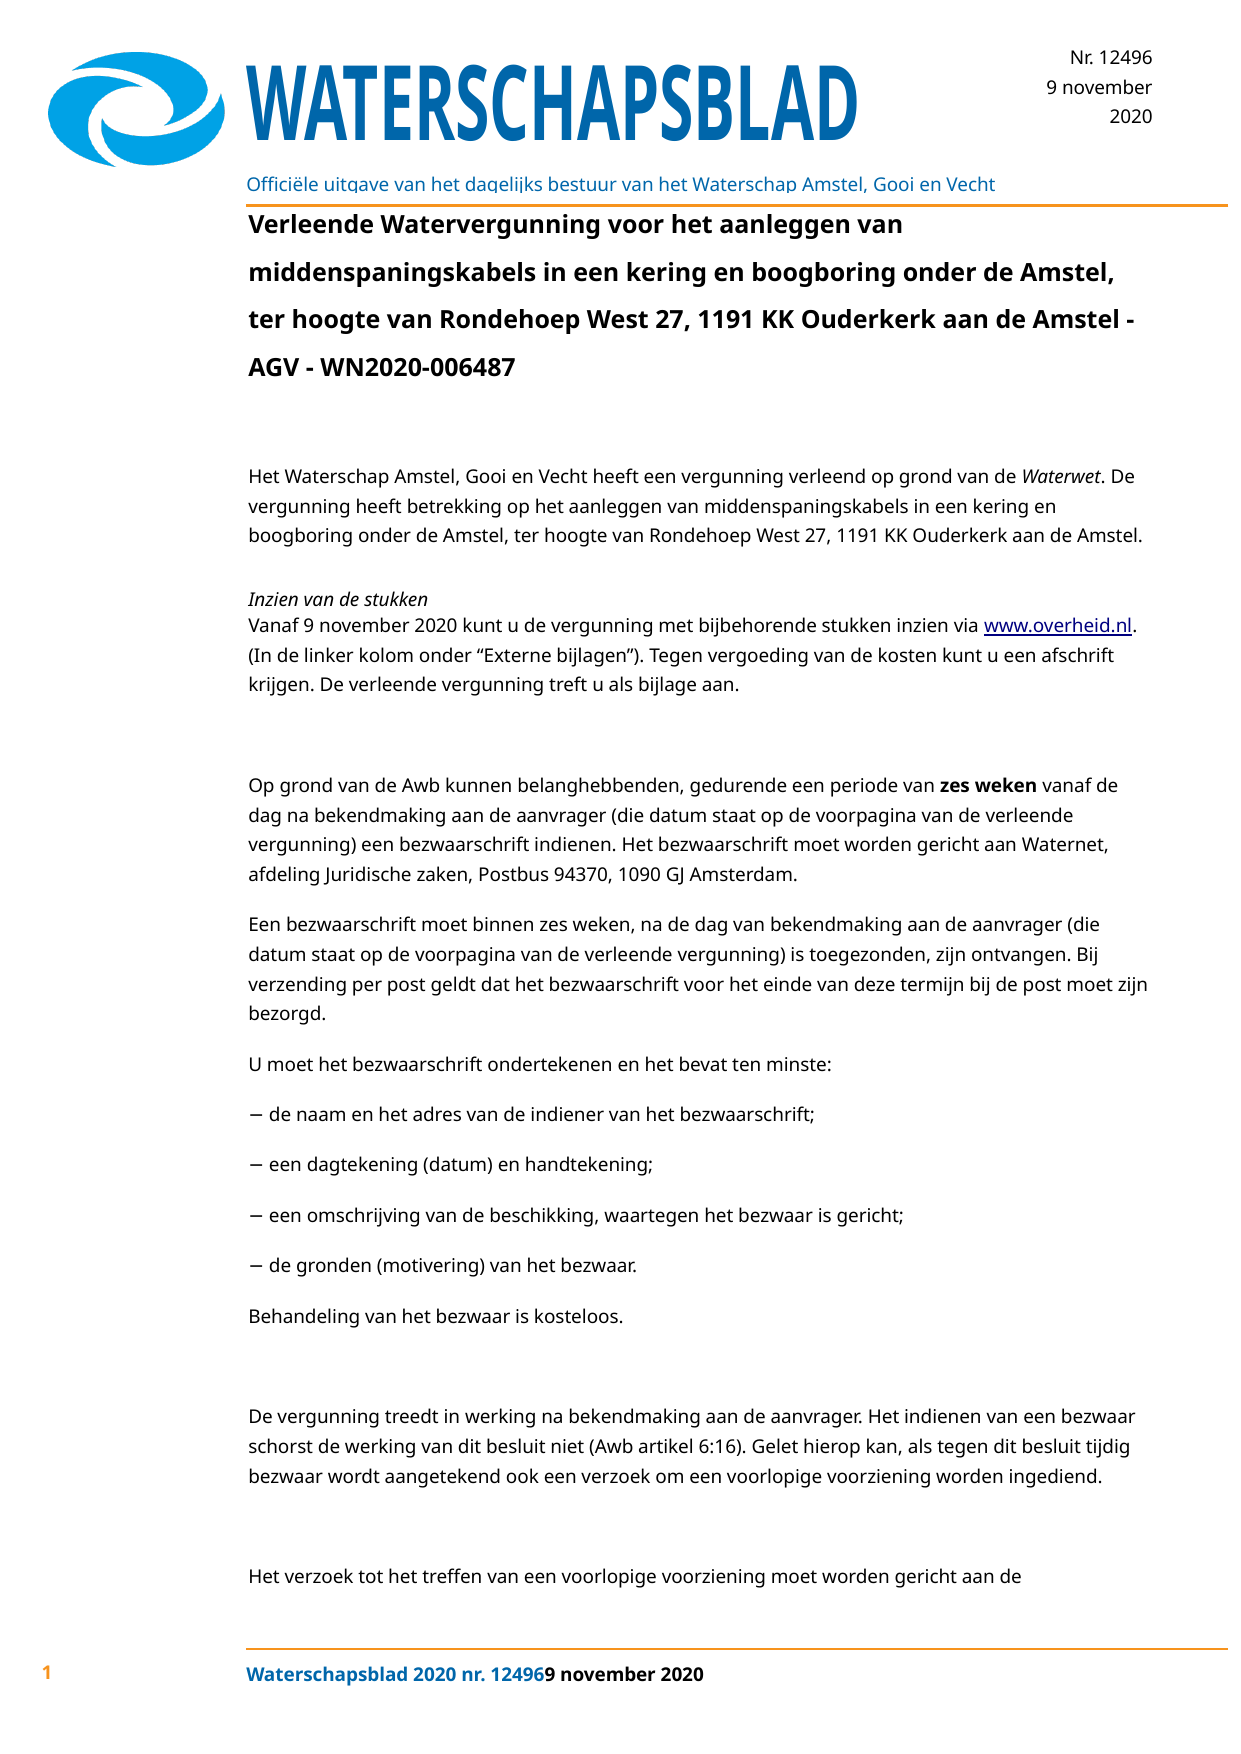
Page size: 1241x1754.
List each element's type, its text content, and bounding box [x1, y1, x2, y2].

text De vergunning treedt in werking na bekendmaking aan de aanvrager. Het indienen van een bezwaar schorst de werking van dit besluit niet (Awb artikel 6:16). Gelet hierop kan, als tegen dit besluit tijdig bezwaar wordt aangetekend ook een verzoek om een voorlopige voorziening worden ingediend. [248, 1404, 1152, 1488]
text Vanaf 9 november 2020 kunt u de vergunning met bijbehorende stukken inzien via www.overheid.nl. (In de linker kolom onder “Externe bijlagen”). Tegen vergoeding van de kosten kunt u een afschrift krijgen. De verleende vergunning treft u als bijlage aan. [248, 612, 1152, 697]
text Verleende Watervergunning voor het aanleggen van middenspaningskabels in een kering en boogboring onder de Amstel, ter hoogte van Rondehoep West 27, 1191 KK Ouderkerk aan de Amstel - AGV - WN2020-006487 [248, 207, 1152, 384]
text Een bezwaarschrift moet binnen zes weken, na de dag van bekendmaking aan de aanvrager (die datum staat op de voorpagina van de verleende vergunning) is toegezonden, zijn ontvangen. Bij verzending per post geldt dat het bezwaarschrift voor het einde van deze termijn bij de post moet zijn bezorgd. [248, 912, 1152, 1026]
text − de naam en het adres van de indiener van het bezwaarschrift; [248, 1101, 1152, 1127]
text − de gronden (motivering) van het bezwaar. [248, 1252, 1152, 1278]
text − een dagtekening (datum) en handtekening; [248, 1152, 1152, 1177]
text U moet het bezwaarschrift ondertekenen en het bevat ten minste: [248, 1051, 1152, 1076]
text Het verzoek tot het treffen van een voorlopige voorziening moet worden gericht aan de [248, 1564, 1152, 1589]
text Inzien van de stukken [248, 587, 1152, 612]
text Het Waterschap Amstel, Gooi en Vecht heeft een vergunning verleend op grond van de Waterwet. De vergunning heeft betrekking op het aanleggen van middenspaningskabels in een kering en boogboring onder de Amstel, ter hoogte van Rondehoep West 27, 1191 KK Ouderkerk aan de Amstel. [248, 463, 1152, 548]
picture [41, 47, 231, 172]
text Behandeling van het bezwaar is kosteloos. [248, 1303, 1152, 1328]
text Op grond van de Awb kunnen belanghebbenden, gedurende een periode van zes weken vanaf de dag na bekendmaking aan de aanvrager (die datum staat op de voorpagina van de verleende vergunning) een bezwaarschrift indienen. Het bezwaarschrift moet worden gericht aan Waternet, afdeling Juridische zaken, Postbus 94370, 1090 GJ Amsterdam. [248, 772, 1152, 887]
text − een omschrijving van de beschikking, waartegen het bezwaar is gericht; [248, 1202, 1152, 1228]
